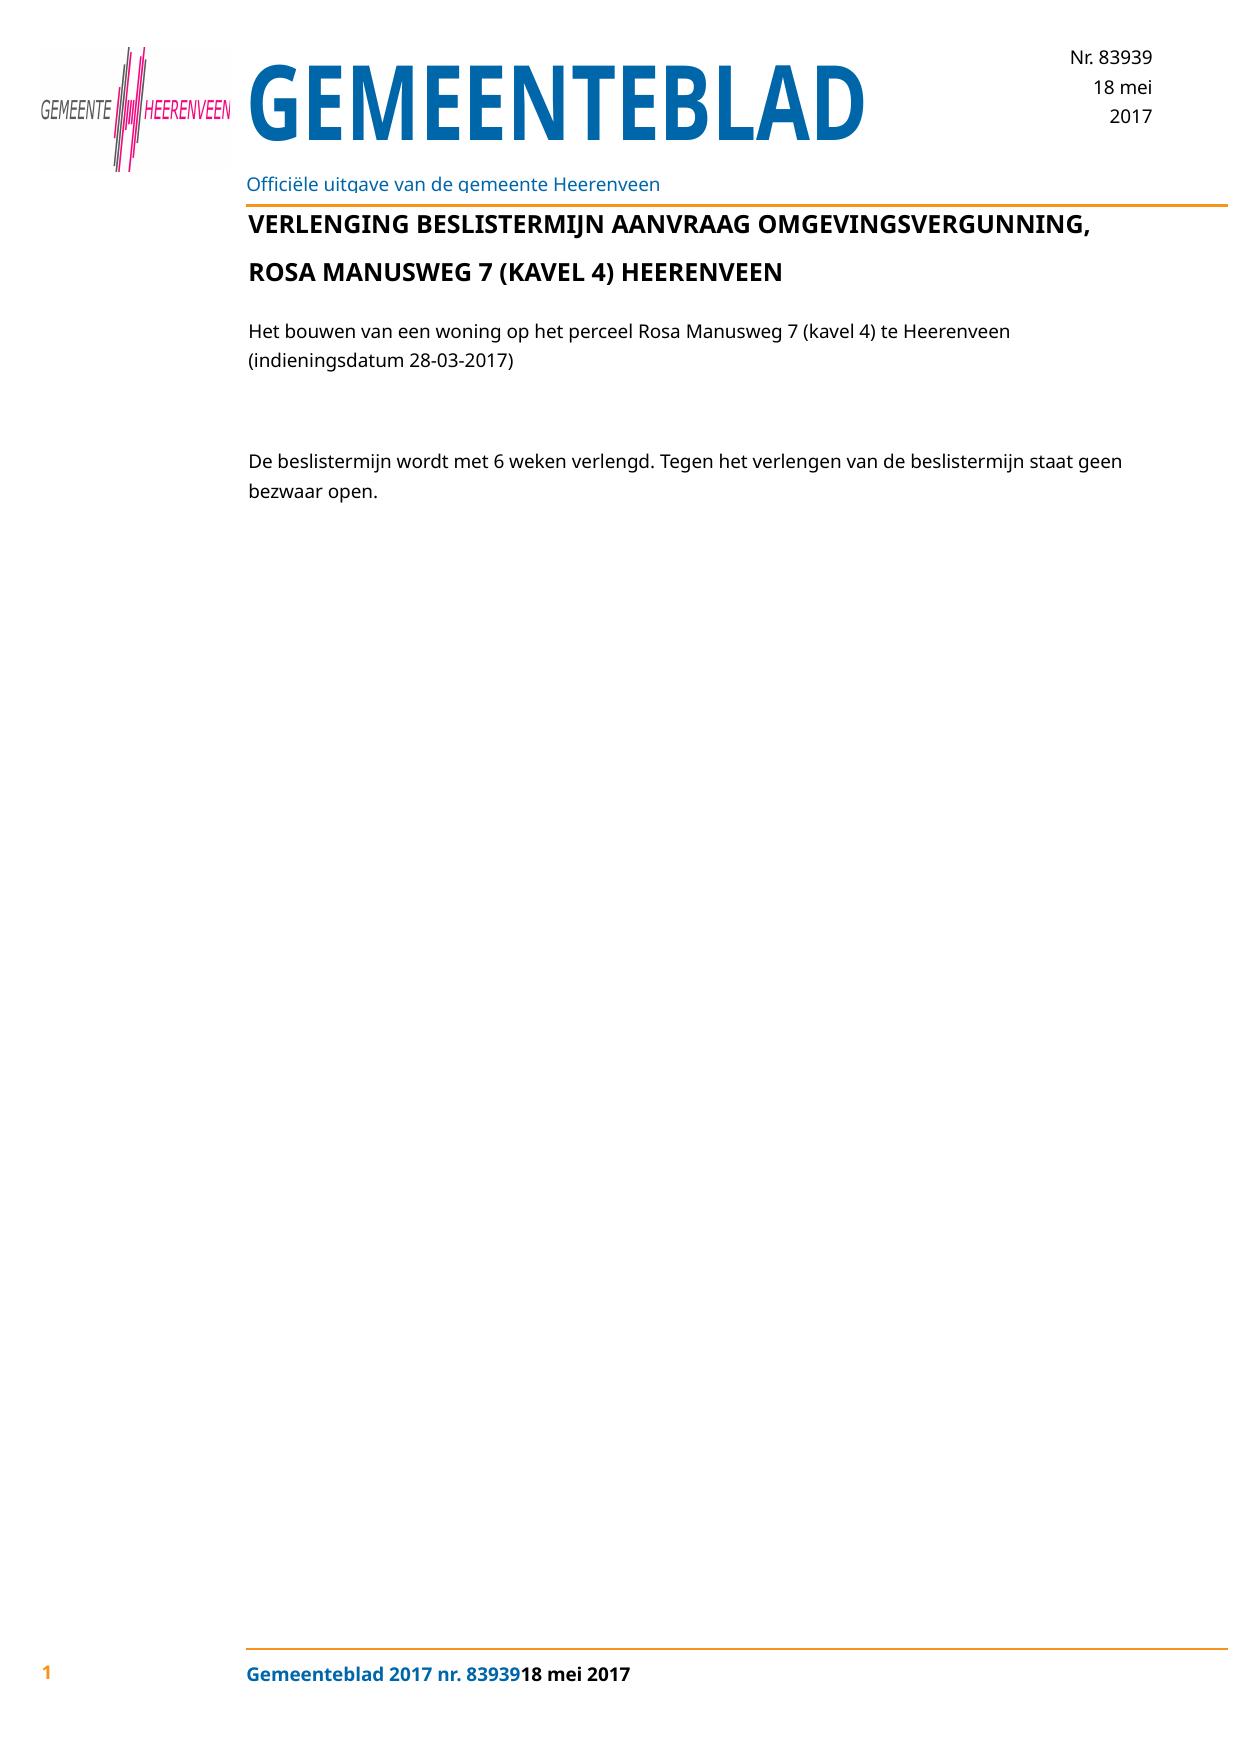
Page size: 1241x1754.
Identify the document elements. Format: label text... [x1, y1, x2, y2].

text Het bouwen van een woning op het perceel Rosa Manusweg 7 (kavel 4) te Heerenveen (indieningsdatum 28-03-2017) [248, 318, 1152, 373]
text VERLENGING BESLISTERMIJN AANVRAAG OMGEVINGSVERGUNNING, ROSA MANUSWEG 7 (KAVEL 4) HEERENVEEN [248, 207, 1152, 288]
picture [41, 47, 231, 172]
text De beslistermijn wordt met 6 weken verlengd. Tegen het verlengen van de beslistermijn staat geen bezwaar open. [248, 448, 1152, 504]
